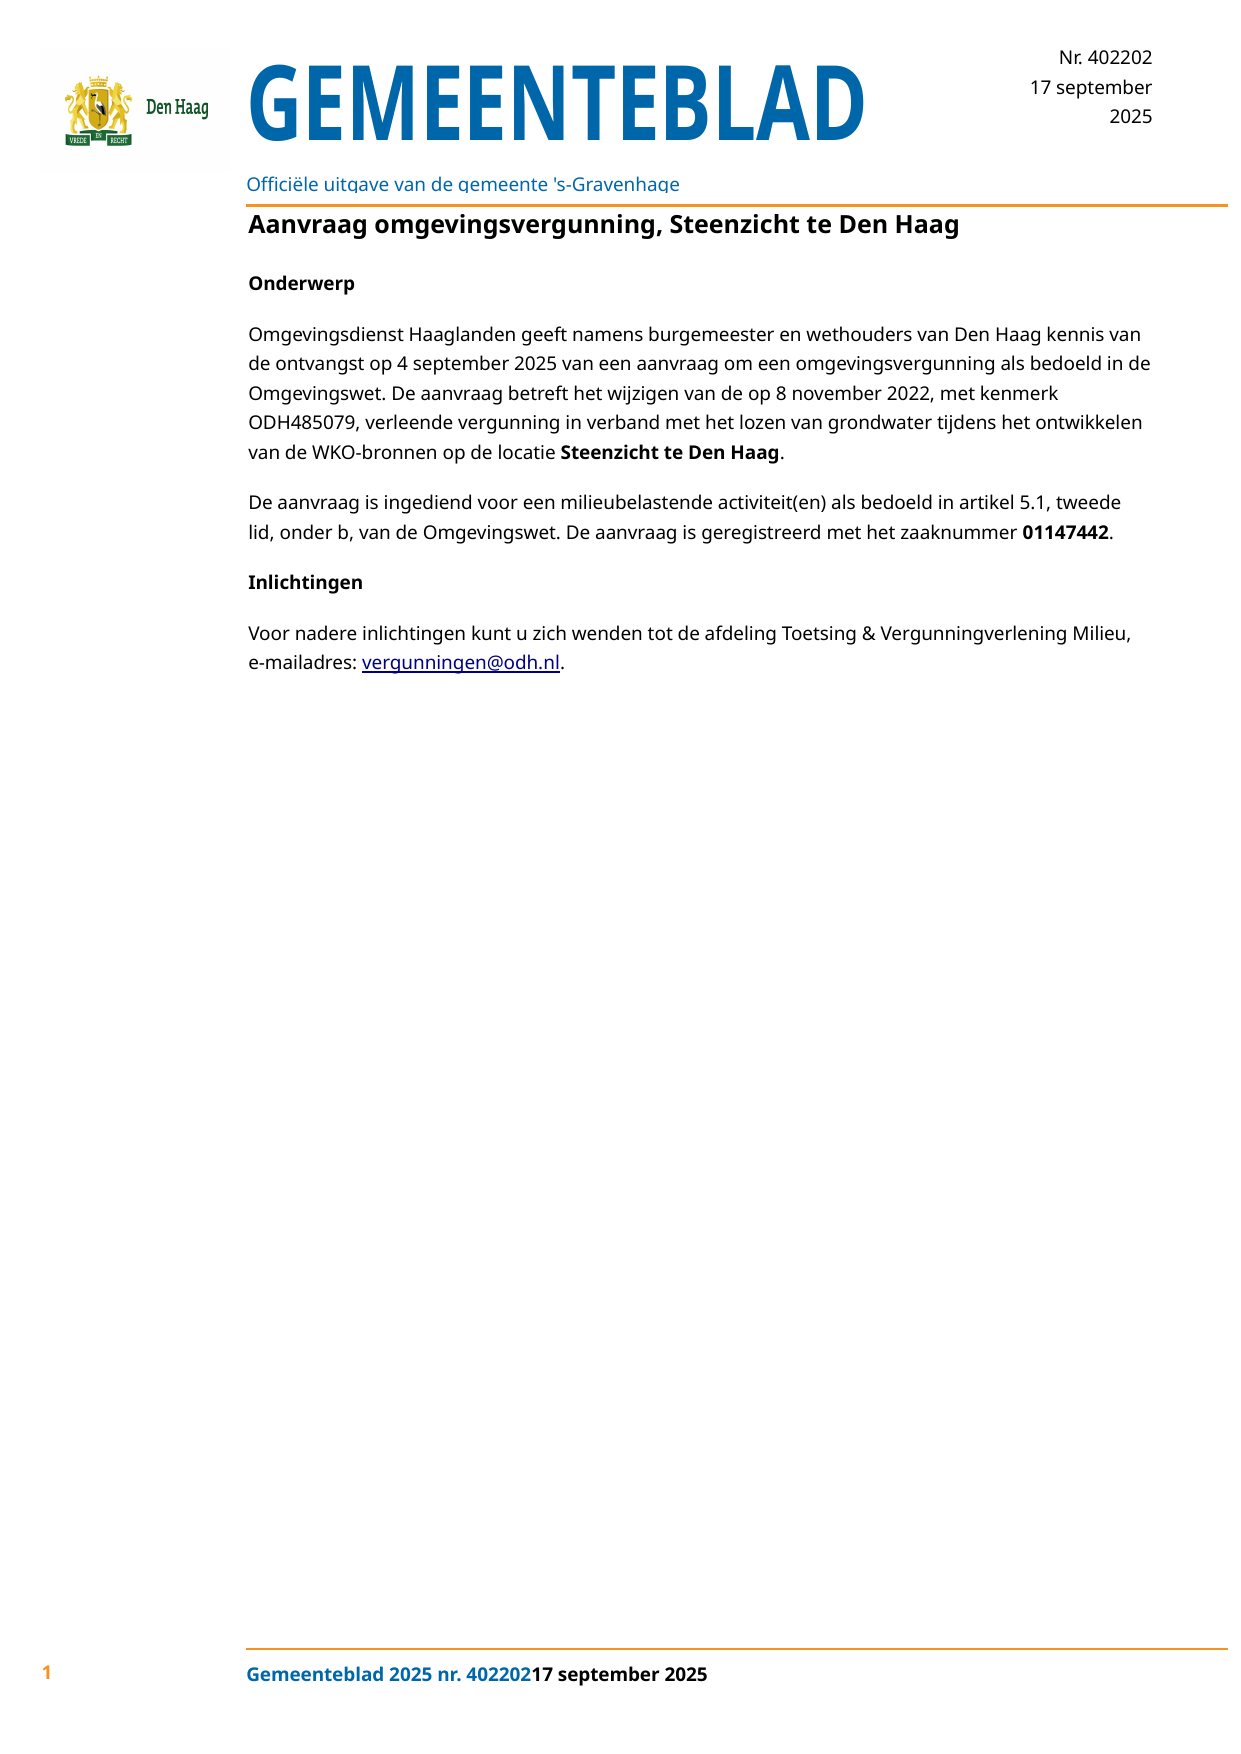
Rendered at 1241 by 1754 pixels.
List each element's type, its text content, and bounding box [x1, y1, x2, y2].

text Omgevingsdienst Haaglanden geeft namens burgemeester en wethouders van Den Haag kennis van de ontvangst op 4 september 2025 van een aanvraag om een omgevingsvergunning als bedoeld in de Omgevingswet. De aanvraag betreft het wijzigen van de op 8 november 2022, met kenmerk ODH485079, verleende vergunning in verband met het lozen van grondwater tijdens het ontwikkelen van de WKO-bronnen op de locatie Steenzicht te Den Haag. [248, 321, 1152, 465]
text Aanvraag omgevingsvergunning, Steenzicht te Den Haag [248, 207, 1152, 241]
picture [41, 47, 231, 172]
text Voor nadere inlichtingen kunt u zich wenden tot de afdeling Toetsing & Vergunningverlening Milieu, e-mailadres: vergunningen@odh.nl. [248, 620, 1152, 675]
text De aanvraag is ingediend voor een milieubelastende activiteit(en) als bedoeld in artikel 5.1, tweede lid, onder b, van de Omgevingswet. De aanvraag is geregistreerd met het zaaknummer 01147442. [248, 489, 1152, 545]
text Inlichtingen [248, 569, 1152, 595]
text Onderwerp [248, 270, 1152, 296]
